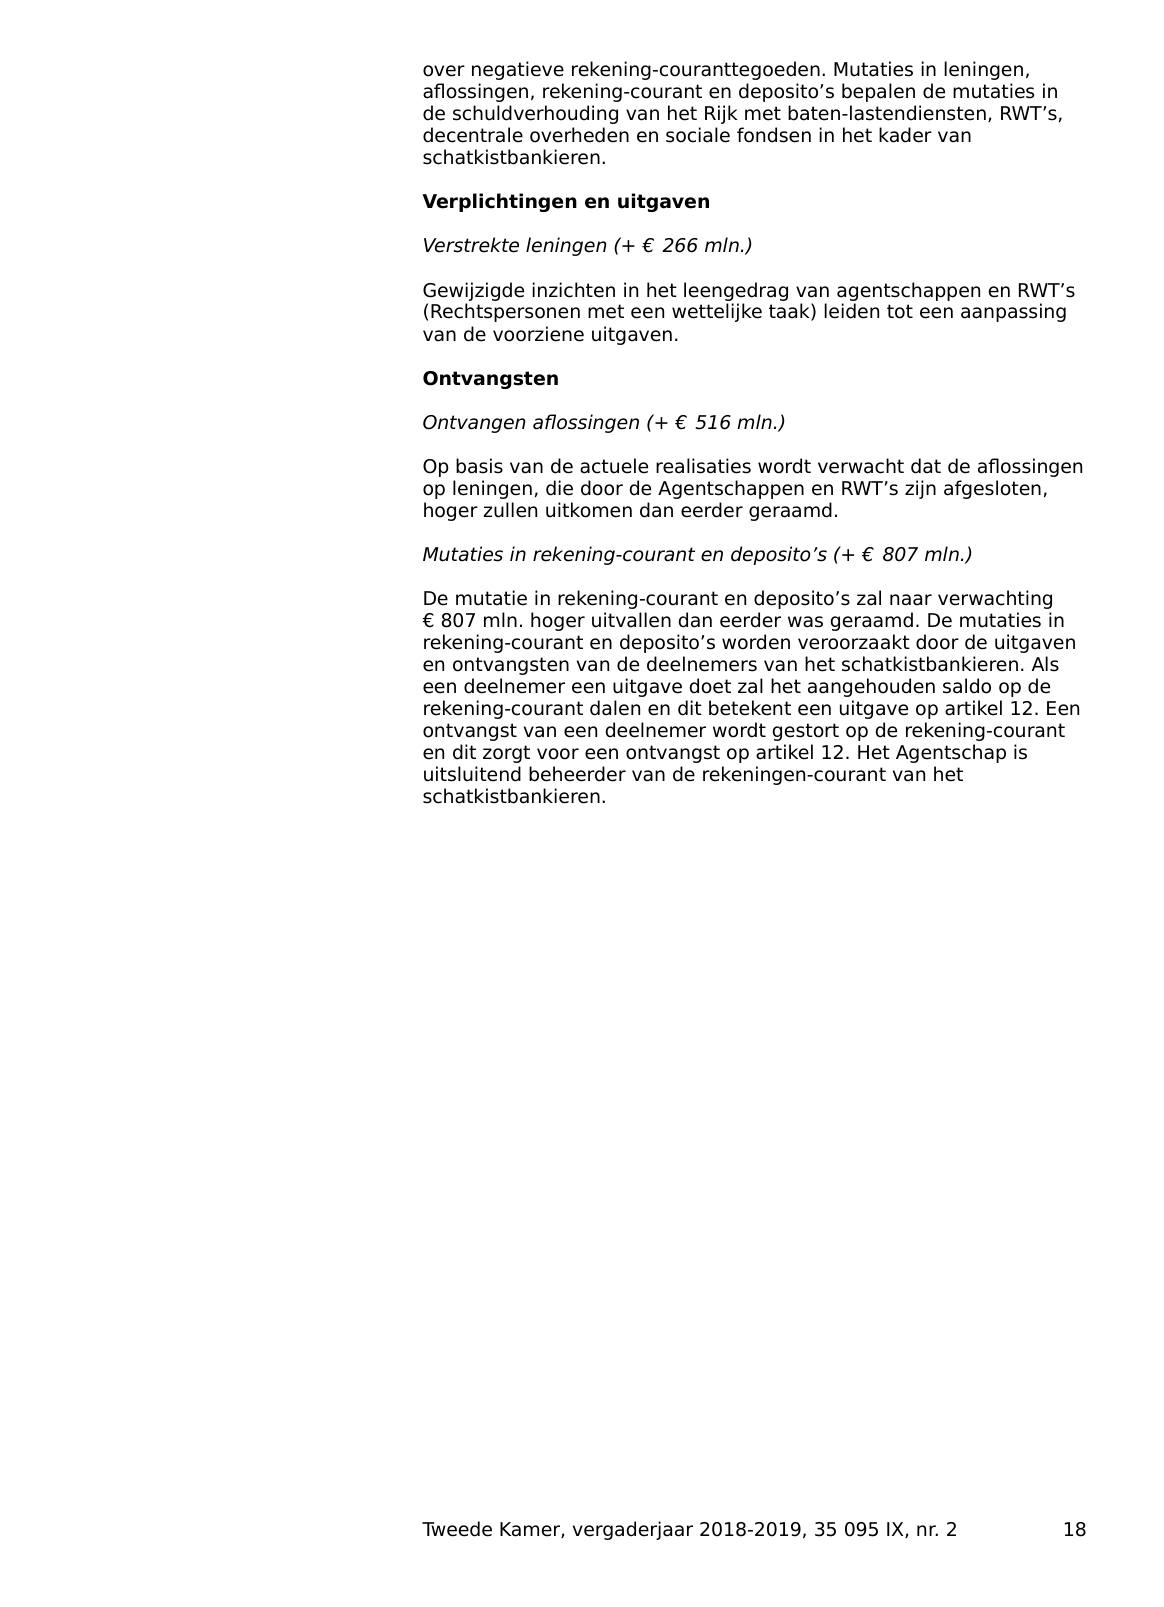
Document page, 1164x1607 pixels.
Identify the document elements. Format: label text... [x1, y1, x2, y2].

text De mutatie in rekening-courant en deposito’s zal naar verwachting € 807 mln. hoger uitvallen dan eerder was geraamd. De mutaties in rekening-courant en deposito’s worden veroorzaakt door de uitgaven en ontvangsten van de deelnemers van het schatkistbankieren. Als een deelnemer een uitgave doet zal het aangehouden saldo op de rekening-courant dalen en dit betekent een uitgave op artikel 12. Een ontvangst van een deelnemer wordt gestort op de rekening-courant en dit zorgt voor een ontvangst op artikel 12. Het Agentschap is uitsluitend beheerder van de rekeningen-courant van het schatkistbankieren. [422, 588, 1087, 808]
subtitle Mutaties in rekening-courant en deposito’s (+ € 807 mln.) [422, 544, 1087, 566]
text over negatieve rekening-couranttegoeden. Mutaties in leningen, aflossingen, rekening-courant en deposito’s bepalen de mutaties in de schuldverhouding van het Rijk met baten-lastendiensten, RWT’s, decentrale overheden en sociale fondsen in het kader van schatkistbankieren. [422, 59, 1087, 169]
subtitle Verplichtingen en uitgaven [422, 191, 1087, 213]
subtitle Ontvangen aflossingen (+ € 516 mln.) [422, 412, 1087, 434]
text Gewijzigde inzichten in het leengedrag van agentschappen en RWT’s (Rechtspersonen met een wettelijke taak) leiden tot een aanpassing van de voorziene uitgaven. [422, 279, 1087, 345]
text Op basis van de actuele realisaties wordt verwacht dat de aflossingen op leningen, die door de Agentschappen en RWT’s zijn afgesloten, hoger zullen uitkomen dan eerder geraamd. [422, 456, 1087, 522]
subtitle Verstrekte leningen (+ € 266 mln.) [422, 235, 1087, 257]
subtitle Ontvangsten [422, 368, 1087, 389]
